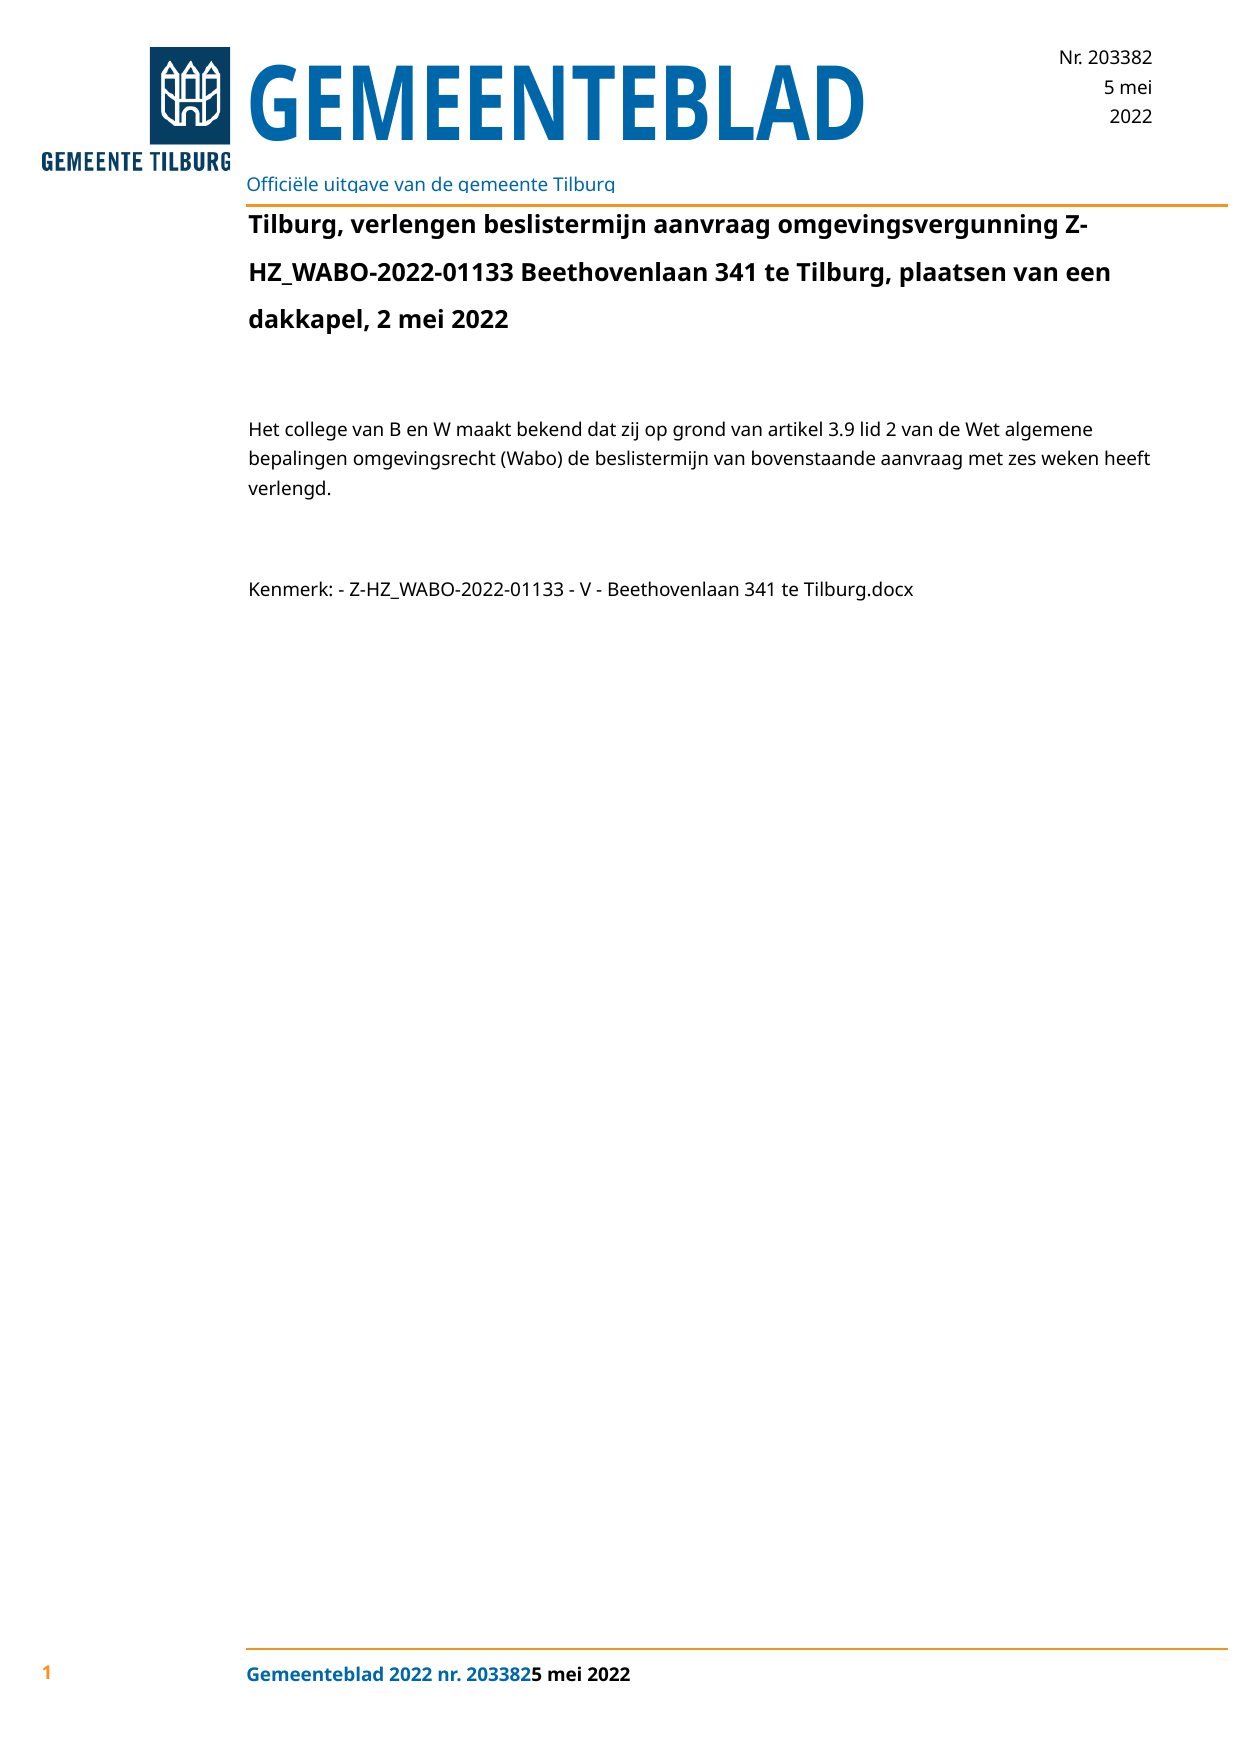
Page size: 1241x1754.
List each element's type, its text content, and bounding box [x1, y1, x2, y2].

picture [41, 47, 231, 172]
text Tilburg, verlengen beslistermijn aanvraag omgevingsvergunning Z-HZ_WABO-2022-01133 Beethovenlaan 341 te Tilburg, plaatsen van een dakkapel, 2 mei 2022 [248, 207, 1152, 336]
text Kenmerk: - Z-HZ_WABO-2022-01133 - V - Beethovenlaan 341 te Tilburg.docx [248, 576, 1152, 602]
text Het college van B en W maakt bekend dat zij op grond van artikel 3.9 lid 2 van de Wet algemene bepalingen omgevingsrecht (Wabo) de beslistermijn van bovenstaande aanvraag met zes weken heeft verlengd. [248, 416, 1152, 501]
